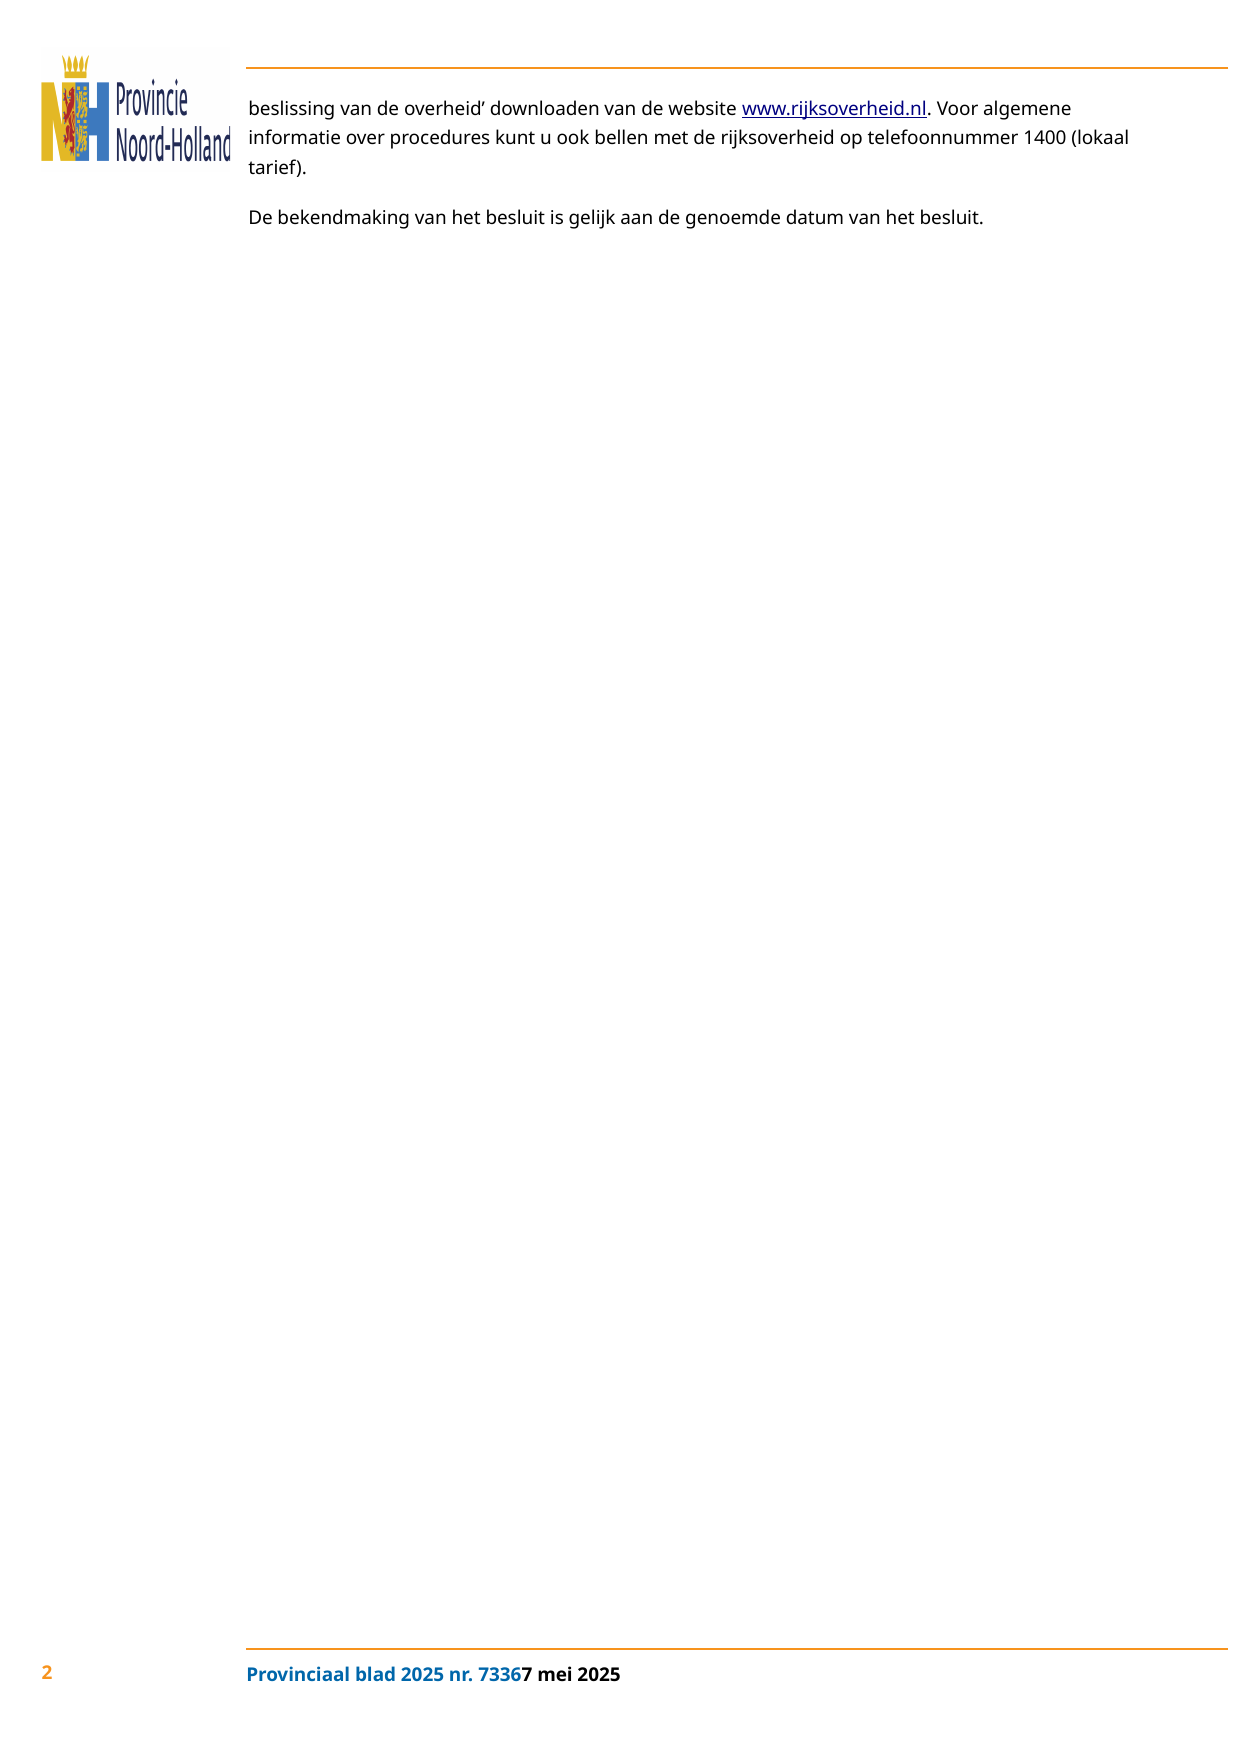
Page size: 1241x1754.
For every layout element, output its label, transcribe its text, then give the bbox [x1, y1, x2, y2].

picture [41, 47, 231, 172]
text De bekendmaking van het besluit is gelijk aan de genoemde datum van het besluit. [248, 204, 1152, 230]
text beslissing van de overheid’ downloaden van de website www.rijksoverheid.nl. Voor algemene informatie over procedures kunt u ook bellen met de rijksoverheid op telefoonnummer 1400 (lokaal tarief). [248, 95, 1152, 180]
